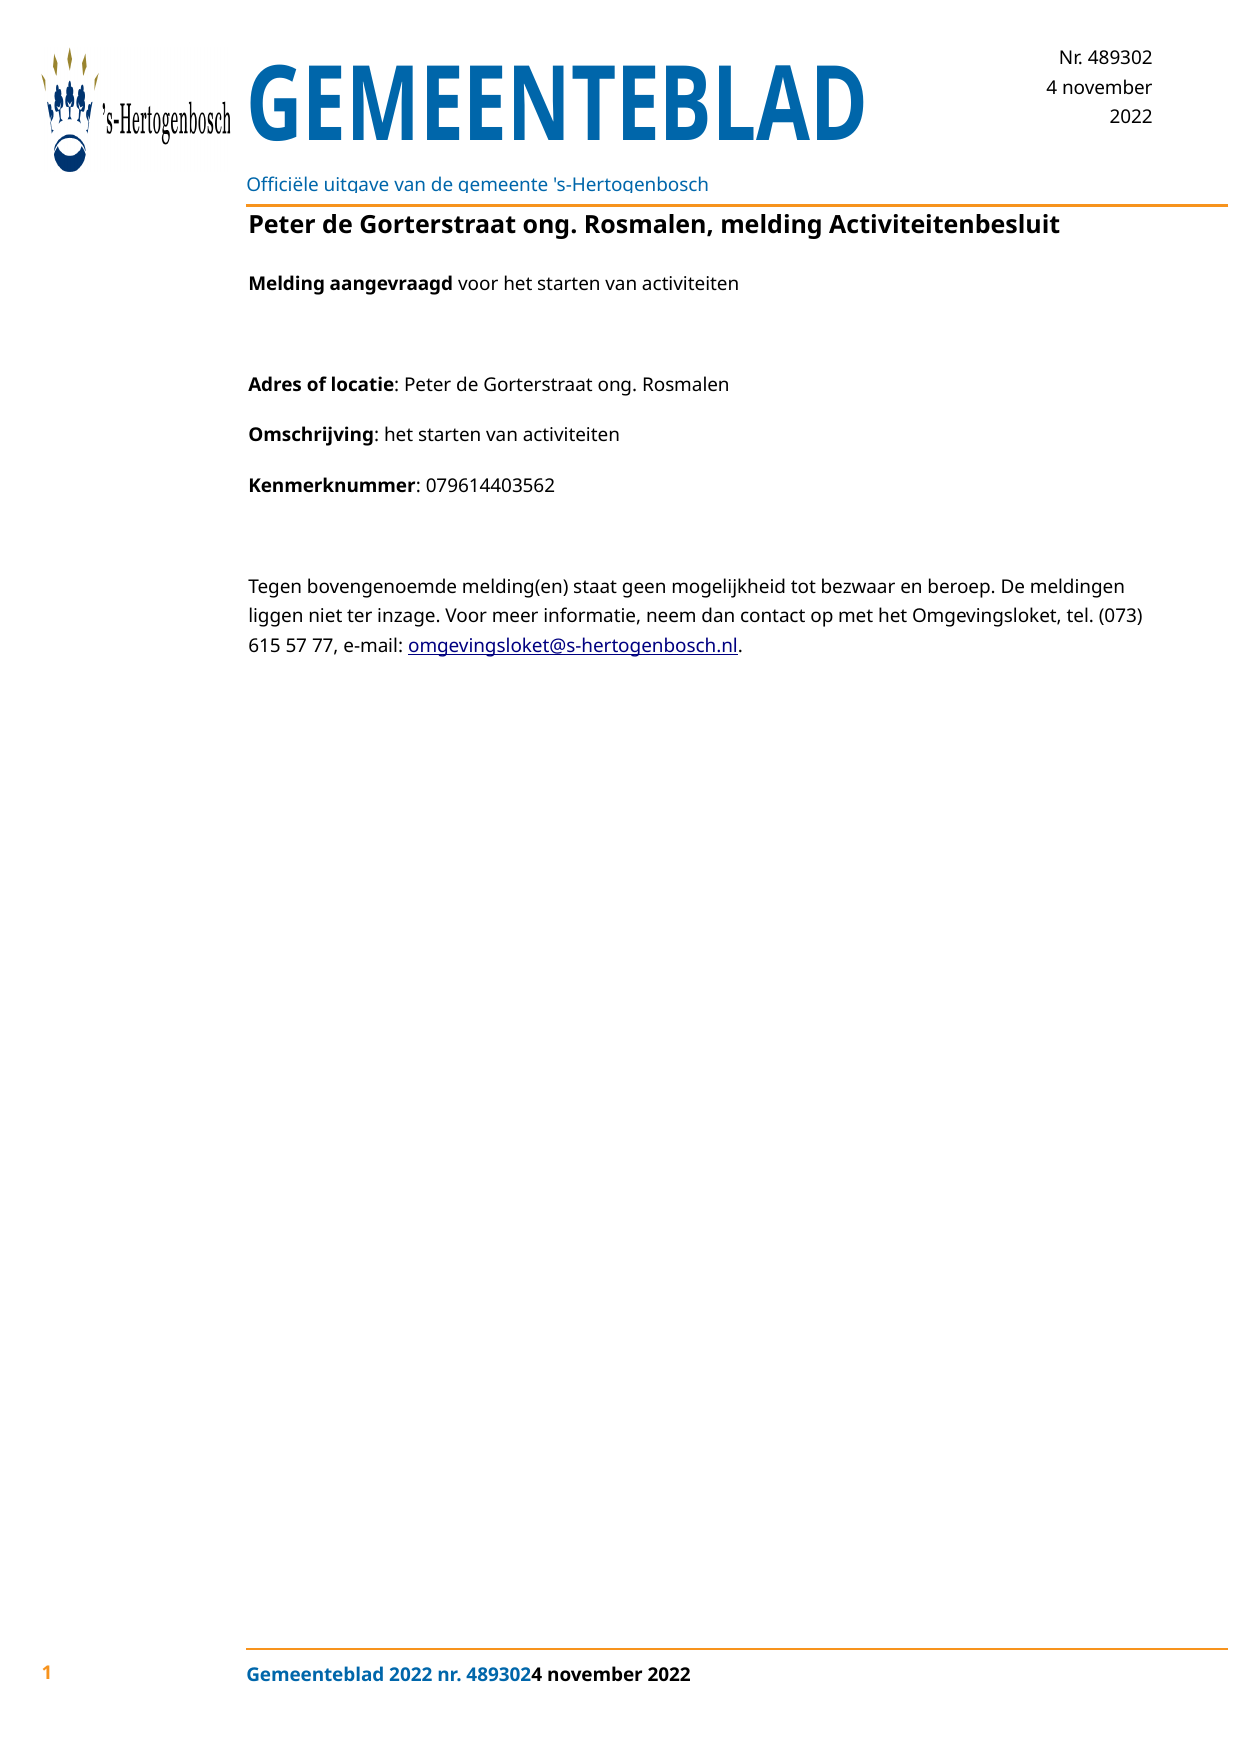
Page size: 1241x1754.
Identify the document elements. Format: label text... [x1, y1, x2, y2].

text Peter de Gorterstraat ong. Rosmalen, melding Activiteitenbesluit [248, 207, 1152, 241]
text Kenmerknummer: 079614403562 [248, 472, 1152, 498]
picture [41, 47, 231, 172]
text Adres of locatie: Peter de Gorterstraat ong. Rosmalen [248, 371, 1152, 397]
text Melding aangevraagd voor het starten van activiteiten [248, 270, 1152, 296]
text Tegen bovengenoemde melding(en) staat geen mogelijkheid tot bezwaar en beroep. De meldingen liggen niet ter inzage. Voor meer informatie, neem dan contact op met het Omgevingsloket, tel. (073) 615 57 77, e-mail: omgevingsloket@s-hertogenbosch.nl. [248, 573, 1152, 658]
text Omschrijving: het starten van activiteiten [248, 422, 1152, 447]
